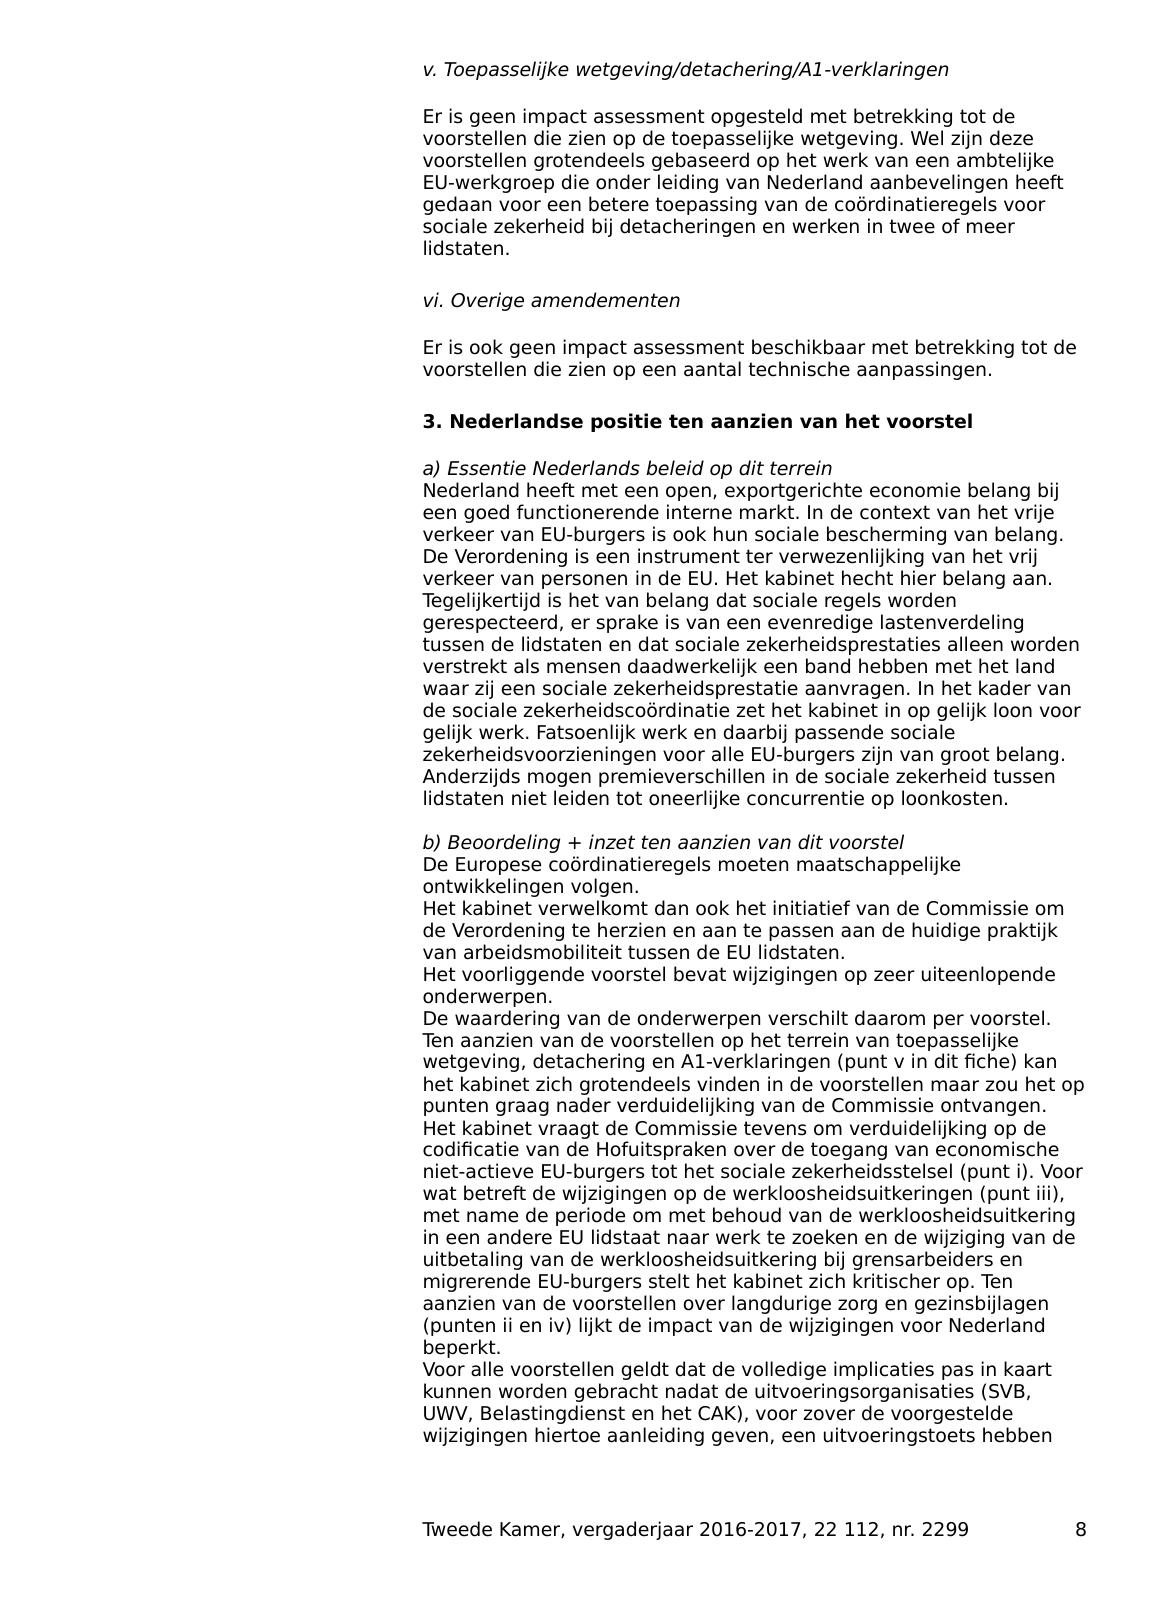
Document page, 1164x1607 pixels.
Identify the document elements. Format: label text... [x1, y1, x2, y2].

subtitle vi. Overige amendementen [422, 290, 1087, 312]
text Het kabinet verwelkomt dan ook het initiatief van de Commissie om de Verordening te herzien en aan te passen aan de huidige praktijk van arbeidsmobiliteit tussen de EU lidstaten. [422, 898, 1087, 963]
text Voor alle voorstellen geldt dat de volledige implicaties pas in kaart kunnen worden gebracht nadat de uitvoeringsorganisaties (SVB, UWV, Belastingdienst en het CAK), voor zover de voorgestelde wijzigingen hiertoe aanleiding geven, een uitvoeringstoets hebben [422, 1359, 1087, 1447]
text b) Beoordeling + inzet ten aanzien van dit voorstel [422, 832, 1087, 854]
text Nederland heeft met een open, exportgerichte economie belang bij een goed functionerende interne markt. In de context van het vrije verkeer van EU-burgers is ook hun sociale bescherming van belang. De Verordening is een instrument ter verwezenlijking van het vrij verkeer van personen in de EU. Het kabinet hecht hier belang aan. Tegelijkertijd is het van belang dat sociale regels worden gerespecteerd, er sprake is van een evenredige lastenverdeling tussen de lidstaten en dat sociale zekerheidsprestaties alleen worden verstrekt als mensen daadwerkelijk een band hebben met het land waar zij een sociale zekerheidsprestatie aanvragen. In het kader van de sociale zekerheidscoördinatie zet het kabinet in op gelijk loon voor gelijk werk. Fatsoenlijk werk en daarbij passende sociale zekerheidsvoorzieningen voor alle EU-burgers zijn van groot belang. Anderzijds mogen premieverschillen in de sociale zekerheid tussen lidstaten niet leiden tot oneerlijke concurrentie op loonkosten. [422, 480, 1087, 809]
text Er is geen impact assessment opgesteld met betrekking tot de voorstellen die zien op de toepasselijke wetgeving. Wel zijn deze voorstellen grotendeels gebaseerd op het werk van een ambtelijke EU-werkgroep die onder leiding van Nederland aanbevelingen heeft gedaan voor een betere toepassing van de coördinatieregels voor sociale zekerheid bij detacheringen en werken in twee of meer lidstaten. [422, 106, 1087, 260]
subtitle v. Toepasselijke wetgeving/detachering/A1-verklaringen [422, 59, 1087, 81]
text a) Essentie Nederlands beleid op dit terrein [422, 458, 1087, 480]
text De Europese coördinatieregels moeten maatschappelijke ontwikkelingen volgen. [422, 854, 1087, 898]
text De waardering van de onderwerpen verschilt daarom per voorstel. Ten aanzien van de voorstellen op het terrein van toepasselijke wetgeving, detachering en A1-verklaringen (punt v in dit fiche) kan het kabinet zich grotendeels vinden in de voorstellen maar zou het op punten graag nader verduidelijking van de Commissie ontvangen. Het kabinet vraagt de Commissie tevens om verduidelijking op de codificatie van de Hofuitspraken over de toegang van economische niet-actieve EU-burgers tot het sociale zekerheidsstelsel (punt i). Voor wat betreft de wijzigingen op de werkloosheidsuitkeringen (punt iii), met name de periode om met behoud van de werkloosheidsuitkering in een andere EU lidstaat naar werk te zoeken en de wijziging van de uitbetaling van de werkloosheidsuitkering bij grensarbeiders en migrerende EU-burgers stelt het kabinet zich kritischer op. Ten aanzien van de voorstellen over langdurige zorg en gezinsbijlagen (punten ii en iv) lijkt de impact van de wijzigingen voor Nederland beperkt. [422, 1007, 1087, 1359]
text Er is ook geen impact assessment beschikbaar met betrekking tot de voorstellen die zien op een aantal technische aanpassingen. [422, 337, 1087, 381]
text Het voorliggende voorstel bevat wijzigingen op zeer uiteenlopende onderwerpen. [422, 963, 1087, 1007]
subtitle 3. Nederlandse positie ten aanzien van het voorstel [422, 411, 1087, 433]
